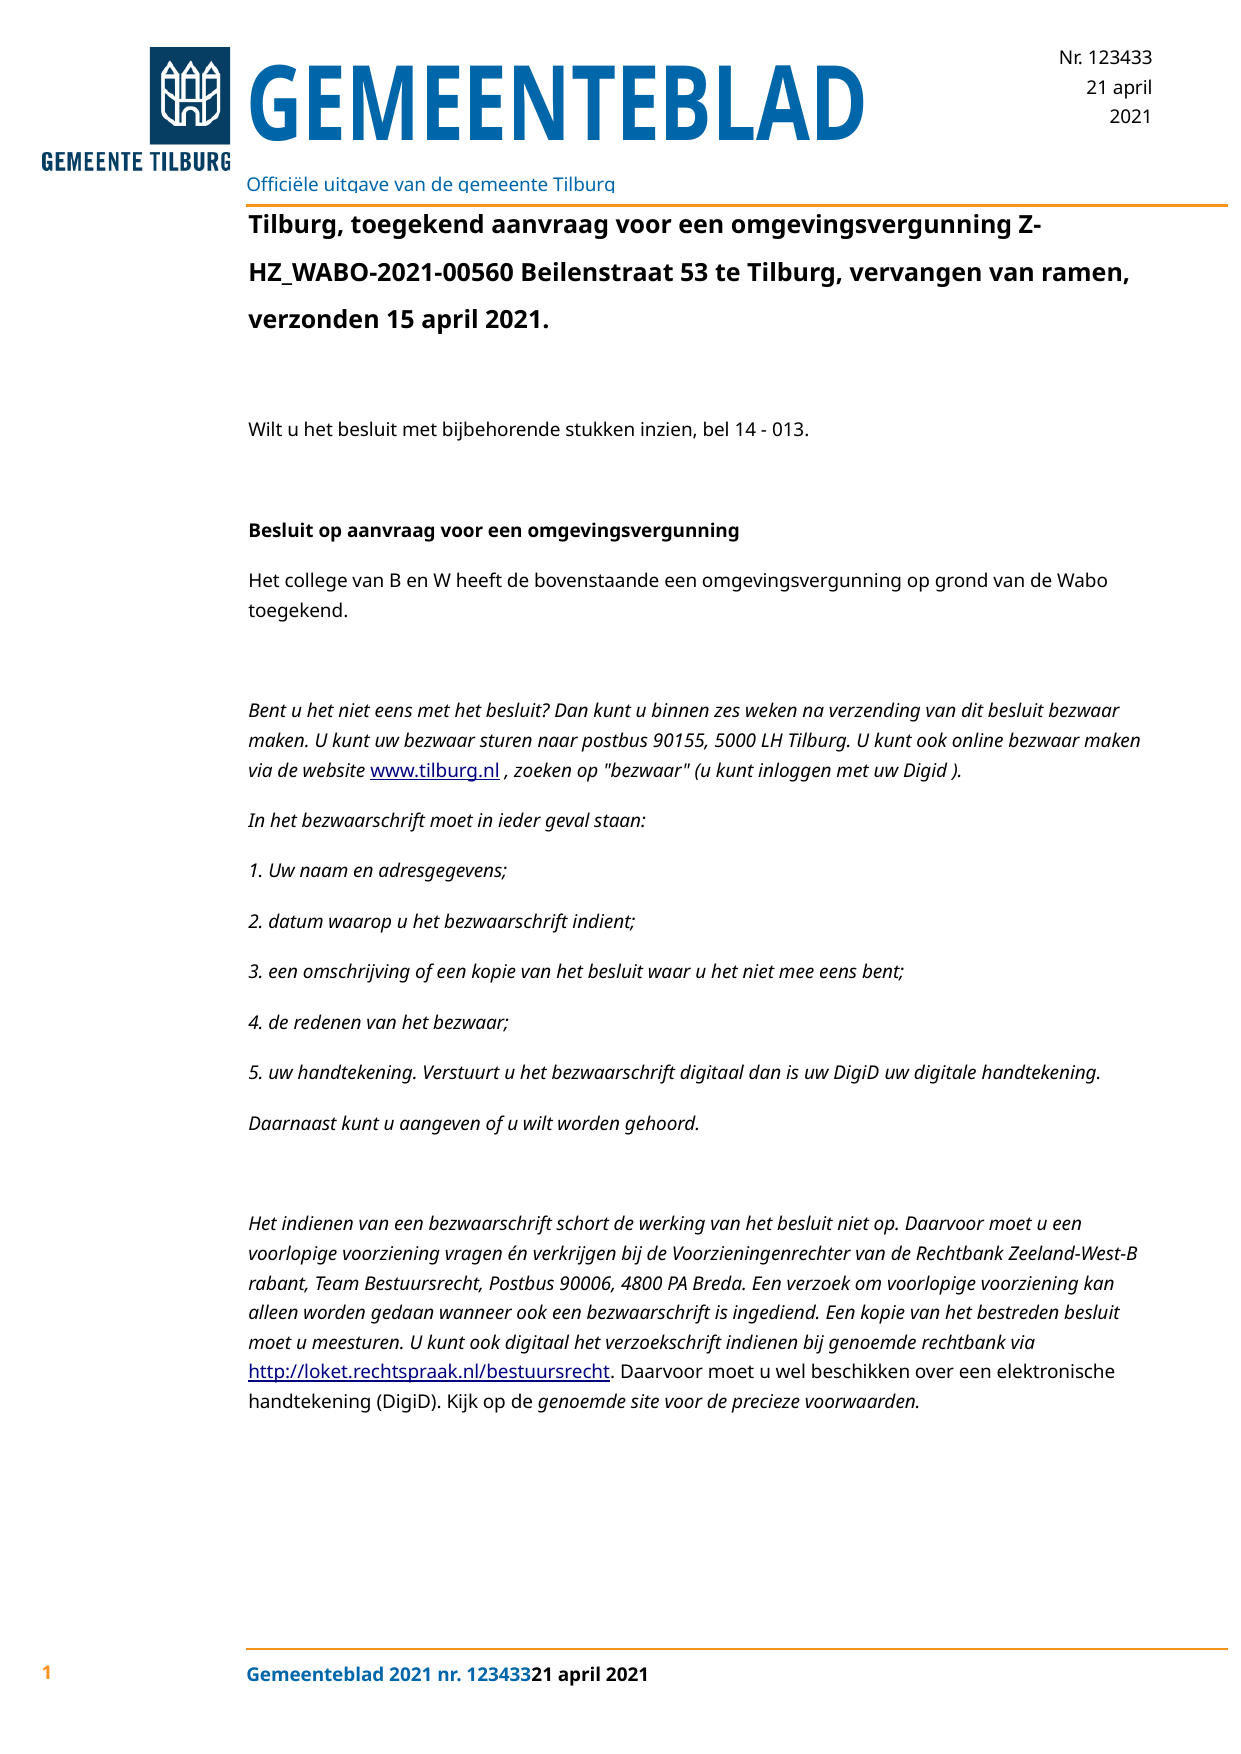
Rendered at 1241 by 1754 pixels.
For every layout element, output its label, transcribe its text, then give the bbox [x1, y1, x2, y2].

text Het college van B en W heeft de bovenstaande een omgevingsvergunning op grond van de Wabo toegekend. [248, 567, 1152, 622]
text Besluit op aanvraag voor een omgevingsvergunning [248, 517, 1152, 542]
text Het indienen van een bezwaarschrift schort de werking van het besluit niet op. Daarvoor moet u een voorlopige voorziening vragen én verkrijgen bij de Voorzieningenrechter van de Rechtbank Zeeland-West-B rabant, Team Bestuursrecht, Postbus 90006, 4800 PA Breda. Een verzoek om voorlopige voorziening kan alleen worden gedaan wanneer ook een bezwaarschrift is ingediend. Een kopie van het bestreden besluit moet u meesturen. U kunt ook digitaal het verzoekschrift indienen bij genoemde rechtbank via http://loket.rechtspraak.nl/bestuursrecht. Daarvoor moet u wel beschikken over een elektronische handtekening (DigiD). Kijk op de genoemde site voor de precieze voorwaarden. [248, 1211, 1152, 1414]
text 4. de redenen van het bezwaar; [248, 1009, 1152, 1034]
picture [41, 47, 231, 172]
text 2. datum waarop u het bezwaarschrift indient; [248, 908, 1152, 934]
text 1. Uw naam en adresgegevens; [248, 858, 1152, 883]
text 5. uw handtekening. Verstuurt u het bezwaarschrift digitaal dan is uw DigiD uw digitale handtekening. [248, 1059, 1152, 1085]
text 3. een omschrijving of een kopie van het besluit waar u het niet mee eens bent; [248, 958, 1152, 984]
text Wilt u het besluit met bijbehorende stukken inzien, bel 14 - 013. [248, 416, 1152, 442]
text In het bezwaarschrift moet in ieder geval staan: [248, 807, 1152, 833]
text Bent u het niet eens met het besluit? Dan kunt u binnen zes weken na verzending van dit besluit bezwaar maken. U kunt uw bezwaar sturen naar postbus 90155, 5000 LH Tilburg. U kunt ook online bezwaar maken via de website www.tilburg.nl , zoeken op "bezwaar" (u kunt inloggen met uw Digid ). [248, 698, 1152, 782]
text Tilburg, toegekend aanvraag voor een omgevingsvergunning Z-HZ_WABO-2021-00560 Beilenstraat 53 te Tilburg, vervangen van ramen, verzonden 15 april 2021. [248, 207, 1152, 336]
text Daarnaast kunt u aangeven of u wilt worden gehoord. [248, 1110, 1152, 1135]
